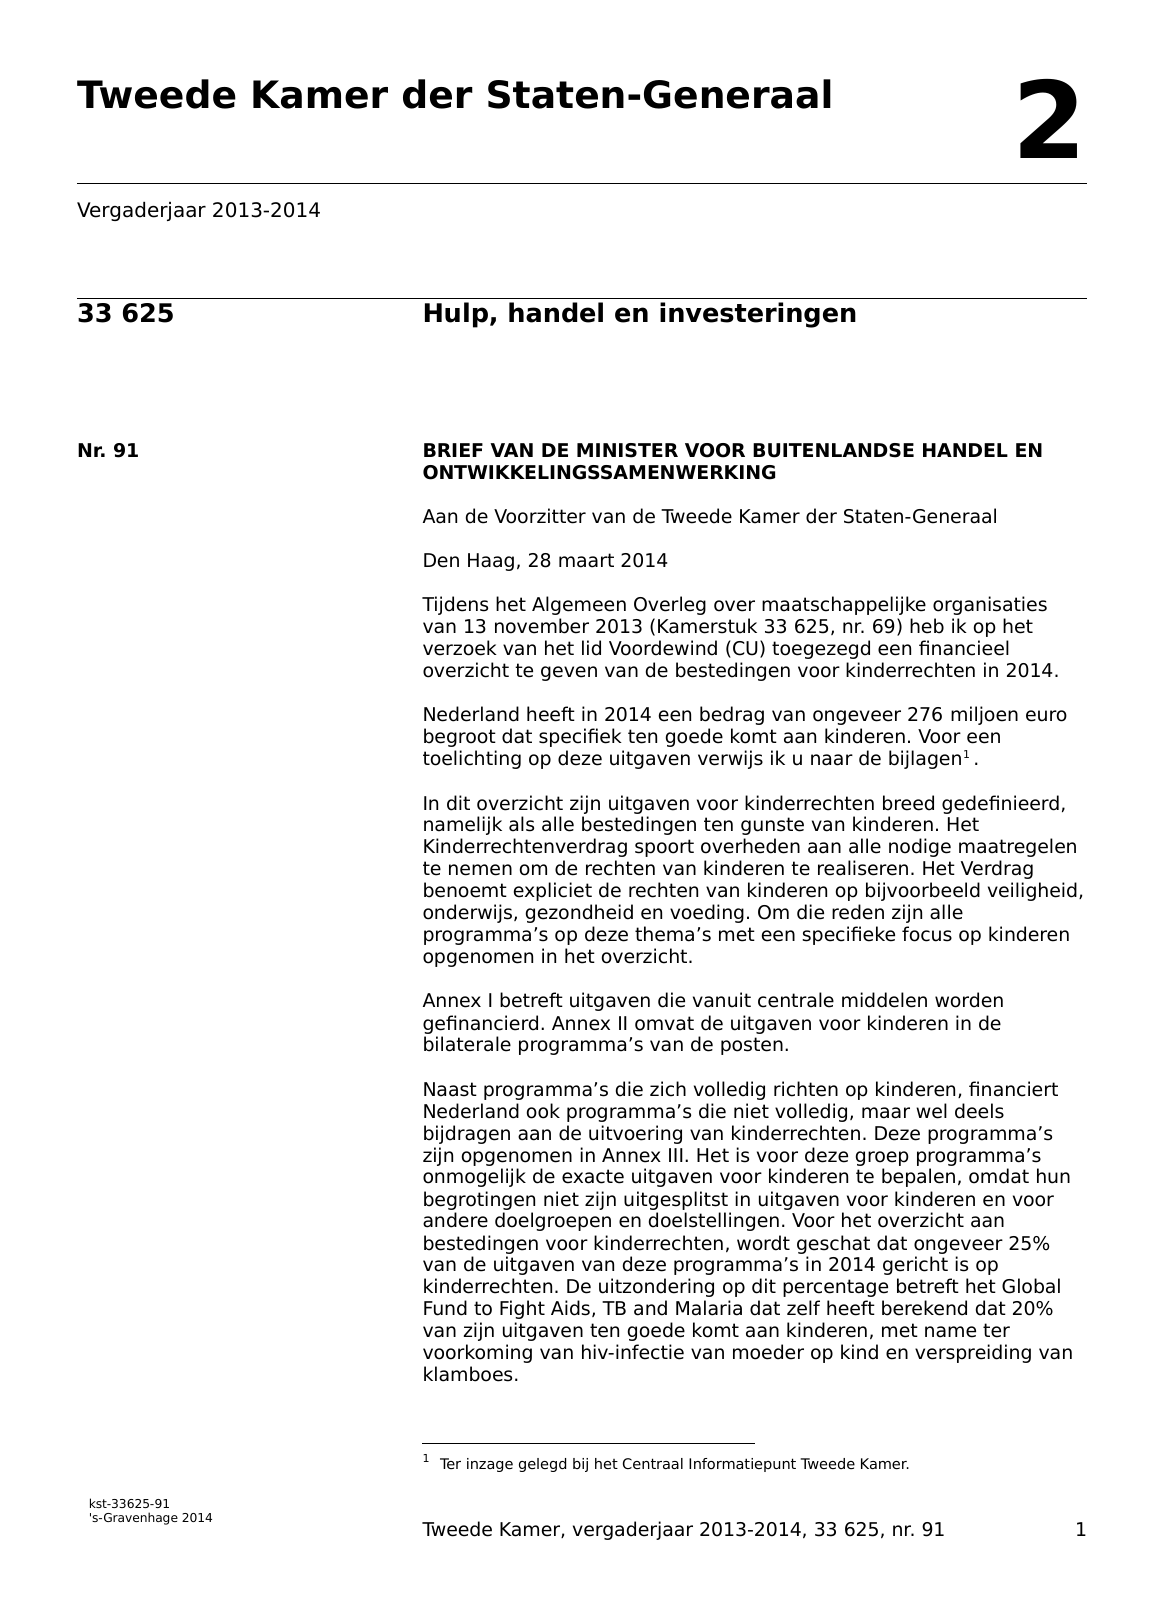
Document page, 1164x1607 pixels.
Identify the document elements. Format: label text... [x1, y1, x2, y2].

text Den Haag, 28 maart 2014 [422, 550, 1087, 572]
table_header 2 [886, 59, 1087, 183]
text In dit overzicht zijn uitgaven voor kinderrechten breed gedefinieerd, namelijk als alle bestedingen ten gunste van kinderen. Het Kinderrechtenverdrag spoort overheden aan alle nodige maatregelen te nemen om de rechten van kinderen te realiseren. Het Verdrag benoemt expliciet de rechten van kinderen op bijvoorbeeld veiligheid, onderwijs, gezondheid en voeding. Om die reden zijn alle programma’s op deze thema’s met een specifieke focus op kinderen opgenomen in het overzicht. [422, 792, 1087, 968]
text Naast programma’s die zich volledig richten op kinderen, financiert Nederland ook programma’s die niet volledig, maar wel deels bijdragen aan de uitvoering van kinderrechten. Deze programma’s zijn opgenomen in Annex III. Het is voor deze groep programma’s onmogelijk de exacte uitgaven voor kinderen te bepalen, omdat hun begrotingen niet zijn uitgesplitst in uitgaven voor kinderen en voor andere doelgroepen en doelstellingen. Voor het overzicht aan bestedingen voor kinderrechten, wordt geschat dat ongeveer 25% van de uitgaven van deze programma’s in 2014 gericht is op kinderrechten. De uitzondering op dit percentage betreft het Global Fund to Fight Aids, TB and Malaria dat zelf heeft berekend dat 20% van zijn uitgaven ten goede komt aan kinderen, met name ter voorkoming van hiv-infectie van moeder op kind en verspreiding van klamboes. [422, 1078, 1087, 1386]
text Tijdens het Algemeen Overleg over maatschappelijke organisaties van 13 november 2013 (Kamerstuk 33 625, nr. 69) heb ik op het verzoek van het lid Voordewind (CU) toegezegd een financieel overzicht te geven van de bestedingen voor kinderrechten in 2014. [422, 594, 1087, 682]
text kst-33625-91 [88, 1497, 323, 1511]
subtitle Nr. 91 BRIEF VAN DE MINISTER VOOR BUITENLANDSE HANDEL EN ONTWIKKELINGSSAMENWERKING [77, 440, 1087, 484]
text Annex I betreft uitgaven die vanuit centrale middelen worden gefinancierd. Annex II omvat de uitgaven voor kinderen in de bilaterale programma’s van de posten. [422, 990, 1087, 1056]
table_header Tweede Kamer der Staten-Generaal [77, 59, 886, 183]
text Ter inzage gelegd bij het Centraal Informatiepunt Tweede Kamer. [422, 1452, 1087, 1474]
text Aan de Voorzitter van de Tweede Kamer der Staten-Generaal [422, 506, 1087, 528]
text 's-Gravenhage 2014 [88, 1511, 323, 1525]
subtitle 33 625 Hulp, handel en investeringen [77, 299, 1087, 329]
text Nederland heeft in 2014 een bedrag van ongeveer 276 miljoen euro begroot dat specifiek ten goede komt aan kinderen. Voor een toelichting op deze uitgaven verwijs ik u naar de bijlagen. [422, 704, 1087, 770]
table_cell Vergaderjaar 2013-2014 [77, 184, 1087, 298]
